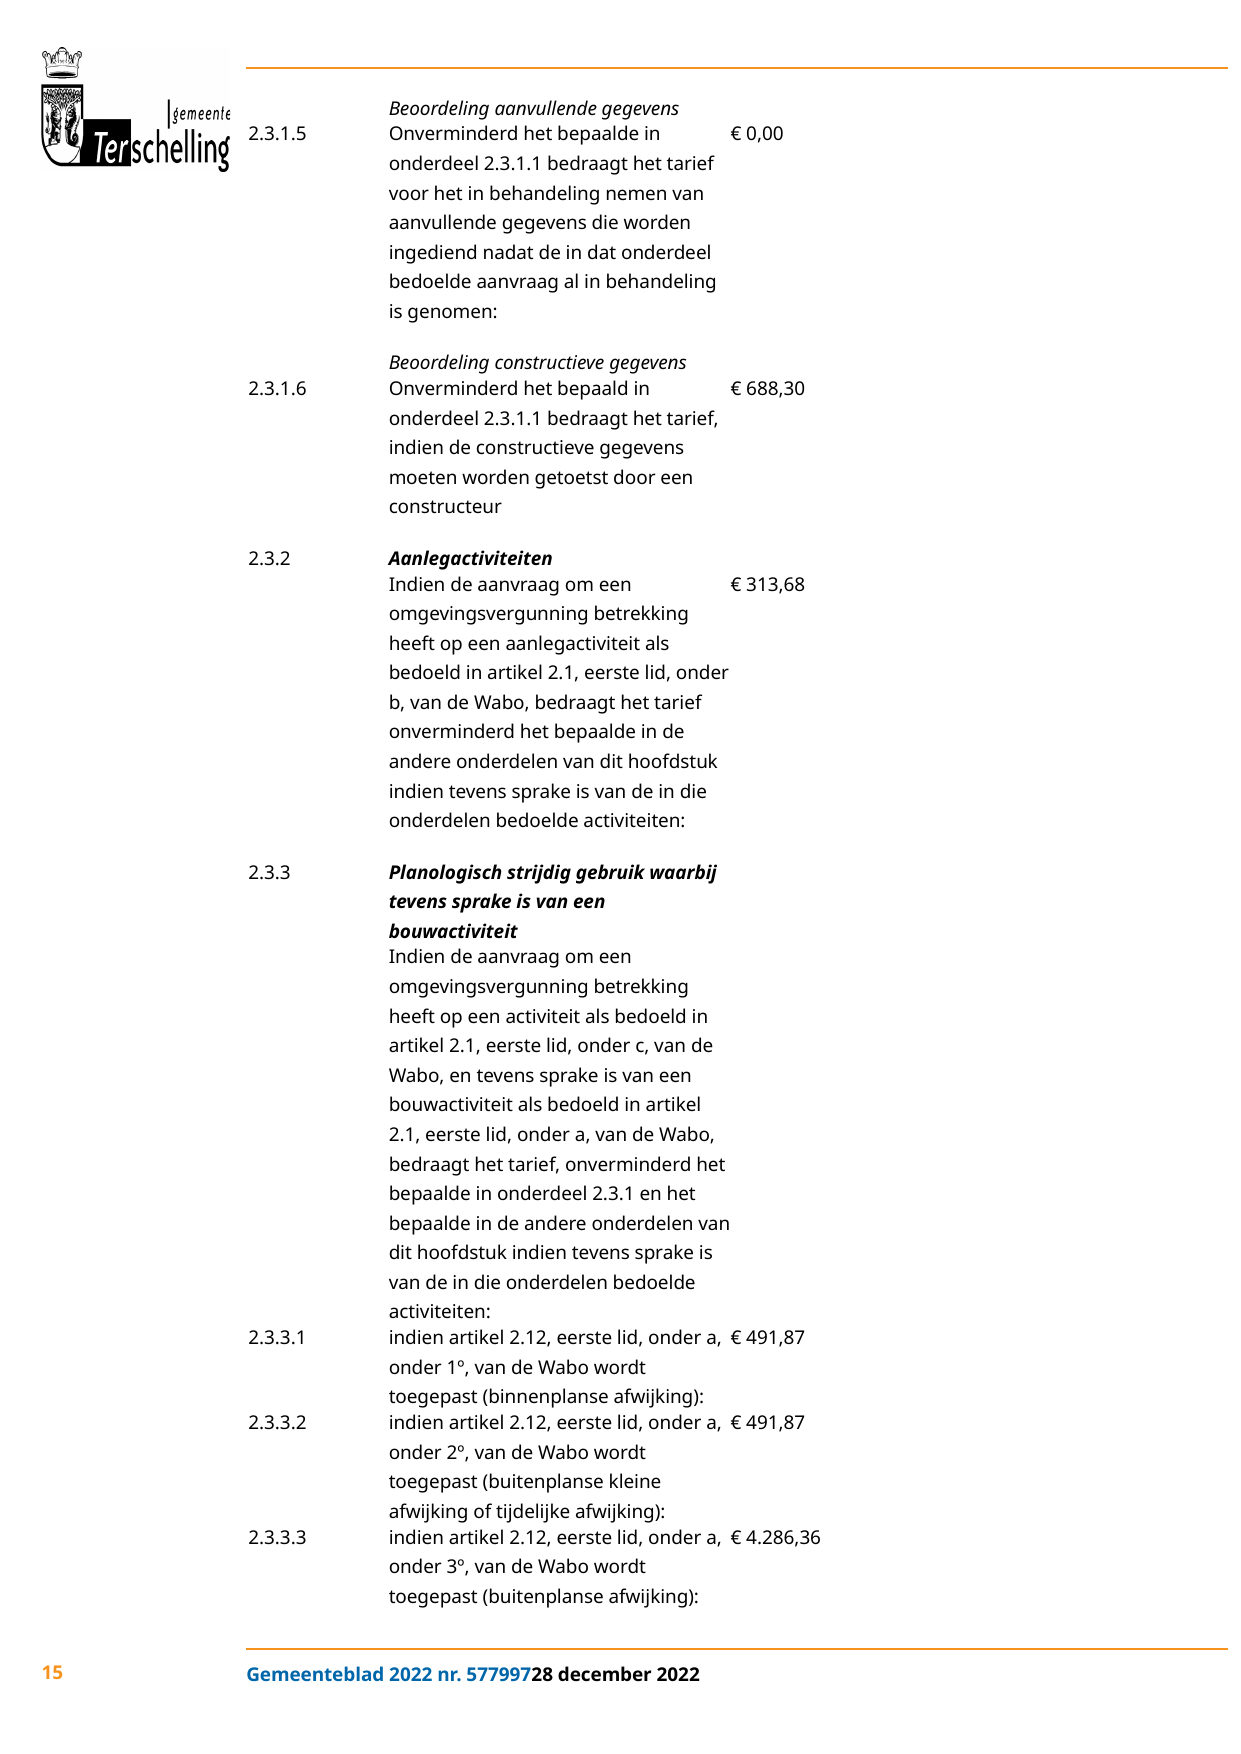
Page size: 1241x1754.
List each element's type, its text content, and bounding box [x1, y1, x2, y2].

table_cell [248, 519, 388, 545]
table_cell [730, 545, 1152, 571]
table_cell 2.3.3.2 [248, 1409, 388, 1524]
table_cell [248, 833, 388, 859]
table_cell [248, 571, 388, 833]
table_cell indien artikel 2.12, eerste lid, onder a, onder 3º, van de Wabo wordt toegepast (buitenplanse afwijking): [389, 1524, 730, 1609]
table_cell Planologisch strijdig gebruik waarbij tevens sprake is van een bouwactiviteit [389, 859, 730, 944]
table_cell [389, 833, 730, 859]
table_cell [248, 944, 388, 1324]
table_cell [248, 95, 388, 121]
table_cell [730, 833, 1152, 859]
table_cell [248, 350, 388, 375]
table_cell [730, 95, 1152, 121]
table_cell [730, 944, 1152, 1324]
table_cell [730, 859, 1152, 944]
table_cell € 491,87 [730, 1325, 1152, 1409]
table_cell Indien de aanvraag om een omgevingsvergunning betrekking heeft op een aanlegactiviteit als bedoeld in artikel 2.1, eerste lid, onder b, van de Wabo, bedraagt het tarief onverminderd het bepaalde in de andere onderdelen van dit hoofdstuk indien tevens sprake is van de in die onderdelen bedoelde activiteiten: [389, 571, 730, 833]
table_cell indien artikel 2.12, eerste lid, onder a, onder 1º, van de Wabo wordt toegepast (binnenplanse afwijking): [389, 1325, 730, 1409]
table_cell [730, 350, 1152, 375]
table_cell € 4.286,36 [730, 1524, 1152, 1609]
table_cell € 313,68 [730, 571, 1152, 833]
table_cell [389, 519, 730, 545]
table_cell [730, 519, 1152, 545]
table_cell Onverminderd het bepaalde in onderdeel 2.3.1.1 bedraagt het tarief voor het in behandeling nemen van aanvullende gegevens die worden ingediend nadat de in dat onderdeel bedoelde aanvraag al in behandeling is genomen: [389, 121, 730, 324]
table_cell [248, 324, 388, 349]
table_cell indien artikel 2.12, eerste lid, onder a, onder 2º, van de Wabo wordt toegepast (buitenplanse kleine afwijking of tijdelijke afwijking): [389, 1409, 730, 1524]
table_cell € 688,30 [730, 375, 1152, 519]
table_cell € 491,87 [730, 1409, 1152, 1524]
table_cell 2.3.2 [248, 545, 388, 571]
table_cell Onverminderd het bepaald in onderdeel 2.3.1.1 bedraagt het tarief, indien de constructieve gegevens moeten worden getoetst door een constructeur [389, 375, 730, 519]
table_cell 2.3.3.1 [248, 1325, 388, 1409]
table_cell Beoordeling constructieve gegevens [389, 350, 730, 375]
table_cell Indien de aanvraag om een omgevingsvergunning betrekking heeft op een activiteit als bedoeld in artikel 2.1, eerste lid, onder c, van de Wabo, en tevens sprake is van een bouwactiviteit als bedoeld in artikel 2.1, eerste lid, onder a, van de Wabo, bedraagt het tarief, onverminderd het bepaalde in onderdeel 2.3.1 en het bepaalde in de andere onderdelen van dit hoofdstuk indien tevens sprake is van de in die onderdelen bedoelde activiteiten: [389, 944, 730, 1324]
table_cell Aanlegactiviteiten [389, 545, 730, 571]
picture [41, 47, 231, 172]
table_cell [389, 324, 730, 349]
table_cell 2.3.1.6 [248, 375, 388, 519]
table_cell € 0,00 [730, 121, 1152, 324]
table_cell 2.3.1.5 [248, 121, 388, 324]
table_cell 2.3.3 [248, 859, 388, 944]
table_cell Beoordeling aanvullende gegevens [389, 95, 730, 121]
table_cell 2.3.3.3 [248, 1524, 388, 1609]
table_cell [730, 324, 1152, 349]
